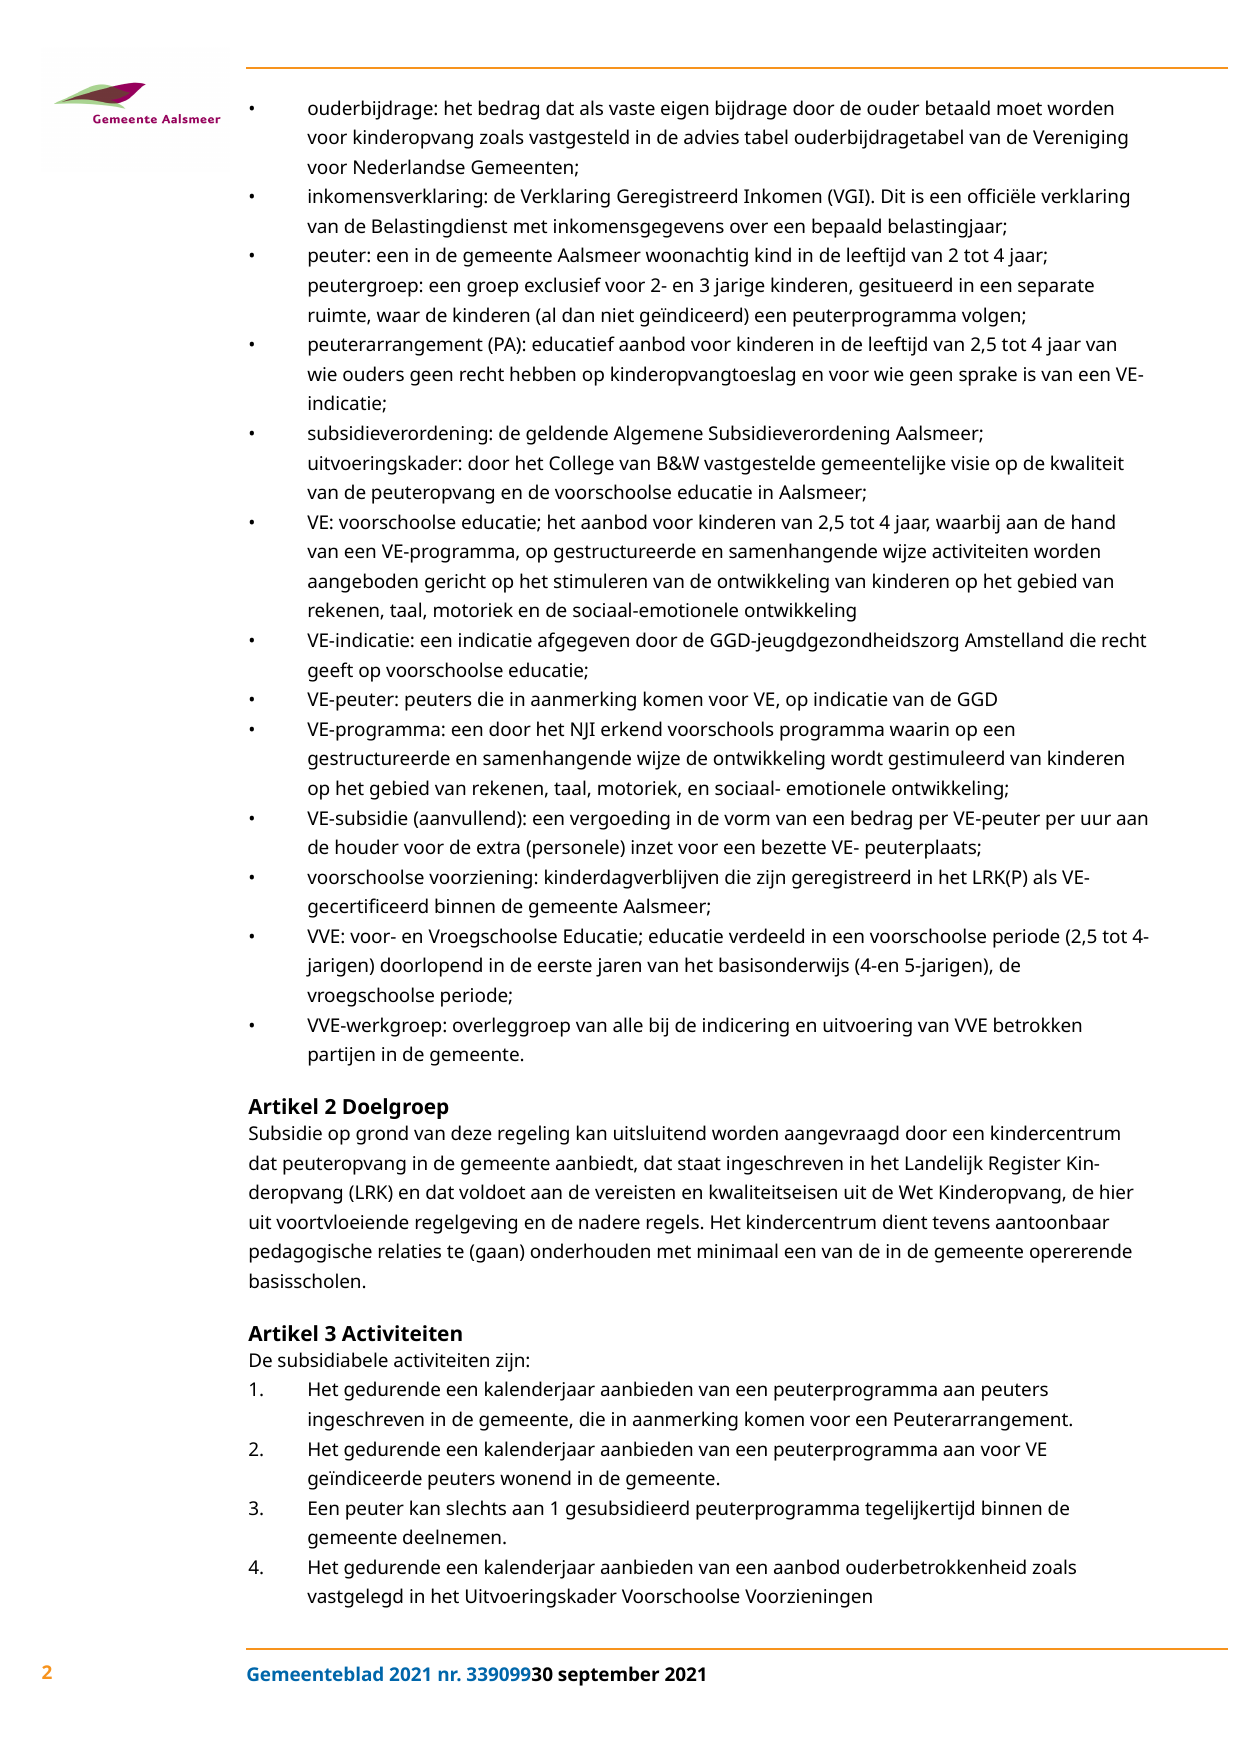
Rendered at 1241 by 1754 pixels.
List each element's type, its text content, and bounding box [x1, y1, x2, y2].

list peuterarrangement (PA): educatief aanbod voor kinderen in de leeftijd van 2,5 tot 4 jaar van wie ouders geen recht hebben op kinderopvangtoeslag en voor wie geen sprake is van een VE-indicatie; [248, 331, 1152, 416]
list Een peuter kan slechts aan 1 gesubsidieerd peuterprogramma tegelijkertijd binnen de gemeente deelnemen. [248, 1495, 1152, 1550]
list uitvoeringskader: door het College van B&W vastgestelde gemeentelijke visie op de kwaliteit van de peuteropvang en de voorschoolse educatie in Aalsmeer; [248, 450, 1152, 505]
list Het gedurende een kalenderjaar aanbieden van een peuterprogramma aan peuters ingeschreven in de gemeente, die in aanmerking komen voor een Peuterarrangement. [248, 1377, 1152, 1432]
list inkomensverklaring: de Verklaring Geregistreerd Inkomen (VGI). Dit is een officiële verklaring van de Belastingdienst met inkomensgegevens over een bepaald belastingjaar; [248, 183, 1152, 239]
text Artikel 2 Doelgroep [248, 1092, 1152, 1120]
list peutergroep: een groep exclusief voor 2- en 3 jarige kinderen, gesitueerd in een separate ruimte, waar de kinderen (al dan niet geïndiceerd) een peuterprogramma volgen; [248, 272, 1152, 328]
list VE-programma: een door het NJI erkend voorschools programma waarin op een gestructureerde en samenhangende wijze de ontwikkeling wordt gestimuleerd van kinderen op het gebied van rekenen, taal, motoriek, en sociaal- emotionele ontwikkeling; [248, 716, 1152, 801]
list peuter: een in de gemeente Aalsmeer woonachtig kind in de leeftijd van 2 tot 4 jaar; [248, 243, 1152, 268]
list VVE: voor- en Vroegschoolse Educatie; educatie verdeeld in een voorschoolse periode (2,5 tot 4-jarigen) doorlopend in de eerste jaren van het basisonderwijs (4-en 5-jarigen), de vroegschoolse periode; [248, 923, 1152, 1008]
list subsidieverordening: de geldende Algemene Subsidieverordening Aalsmeer; [248, 420, 1152, 446]
list VVE-werkgroep: overleggroep van alle bij de indicering en uitvoering van VVE betrokken partijen in de gemeente. [248, 1012, 1152, 1067]
list voorschoolse voorziening: kinderdagverblijven die zijn geregistreerd in het LRK(P) als VE-gecertificeerd binnen de gemeente Aalsmeer; [248, 864, 1152, 919]
list VE-subsidie (aanvullend): een vergoeding in de vorm van een bedrag per VE-peuter per uur aan de houder voor de extra (personele) inzet voor een bezette VE- peuterplaats; [248, 805, 1152, 860]
text De subsidiabele activiteiten zijn: [248, 1347, 1152, 1373]
list VE-indicatie: een indicatie afgegeven door de GGD-jeugdgezondheidszorg Amstelland die recht geeft op voorschoolse educatie; [248, 627, 1152, 683]
list Het gedurende een kalenderjaar aanbieden van een aanbod ouderbetrokkenheid zoals vastgelegd in het Uitvoeringskader Voorschoolse Voorzieningen [248, 1554, 1152, 1609]
text Artikel 3 Activiteiten [248, 1319, 1152, 1347]
list Het gedurende een kalenderjaar aanbieden van een peuterprogramma aan voor VE geïndiceerde peuters wonend in de gemeente. [248, 1436, 1152, 1491]
picture [41, 47, 231, 172]
list VE-peuter: peuters die in aanmerking komen voor VE, op indicatie van de GGD [248, 686, 1152, 712]
text Subsidie op grond van deze regeling kan uitsluitend worden aangevraagd door een kindercentrum dat peuteropvang in de gemeente aanbiedt, dat staat ingeschreven in het Landelijk Register Kin-deropvang (LRK) en dat voldoet aan de vereisten en kwaliteitseisen uit de Wet Kinderopvang, de hier uit voortvloeiende regelgeving en de nadere regels. Het kindercentrum dient tevens aantoonbaar pedagogische relaties te (gaan) onderhouden met minimaal een van de in de gemeente opererende basisscholen. [248, 1120, 1152, 1294]
list VE: voorschoolse educatie; het aanbod voor kinderen van 2,5 tot 4 jaar, waarbij aan de hand van een VE-programma, op gestructureerde en samenhangende wijze activiteiten worden aangeboden gericht op het stimuleren van de ontwikkeling van kinderen op het gebied van rekenen, taal, motoriek en de sociaal-emotionele ontwikkeling [248, 509, 1152, 623]
list ouderbijdrage: het bedrag dat als vaste eigen bijdrage door de ouder betaald moet worden voor kinderopvang zoals vastgesteld in de advies tabel ouderbijdragetabel van de Vereniging voor Nederlandse Gemeenten; [248, 95, 1152, 180]
